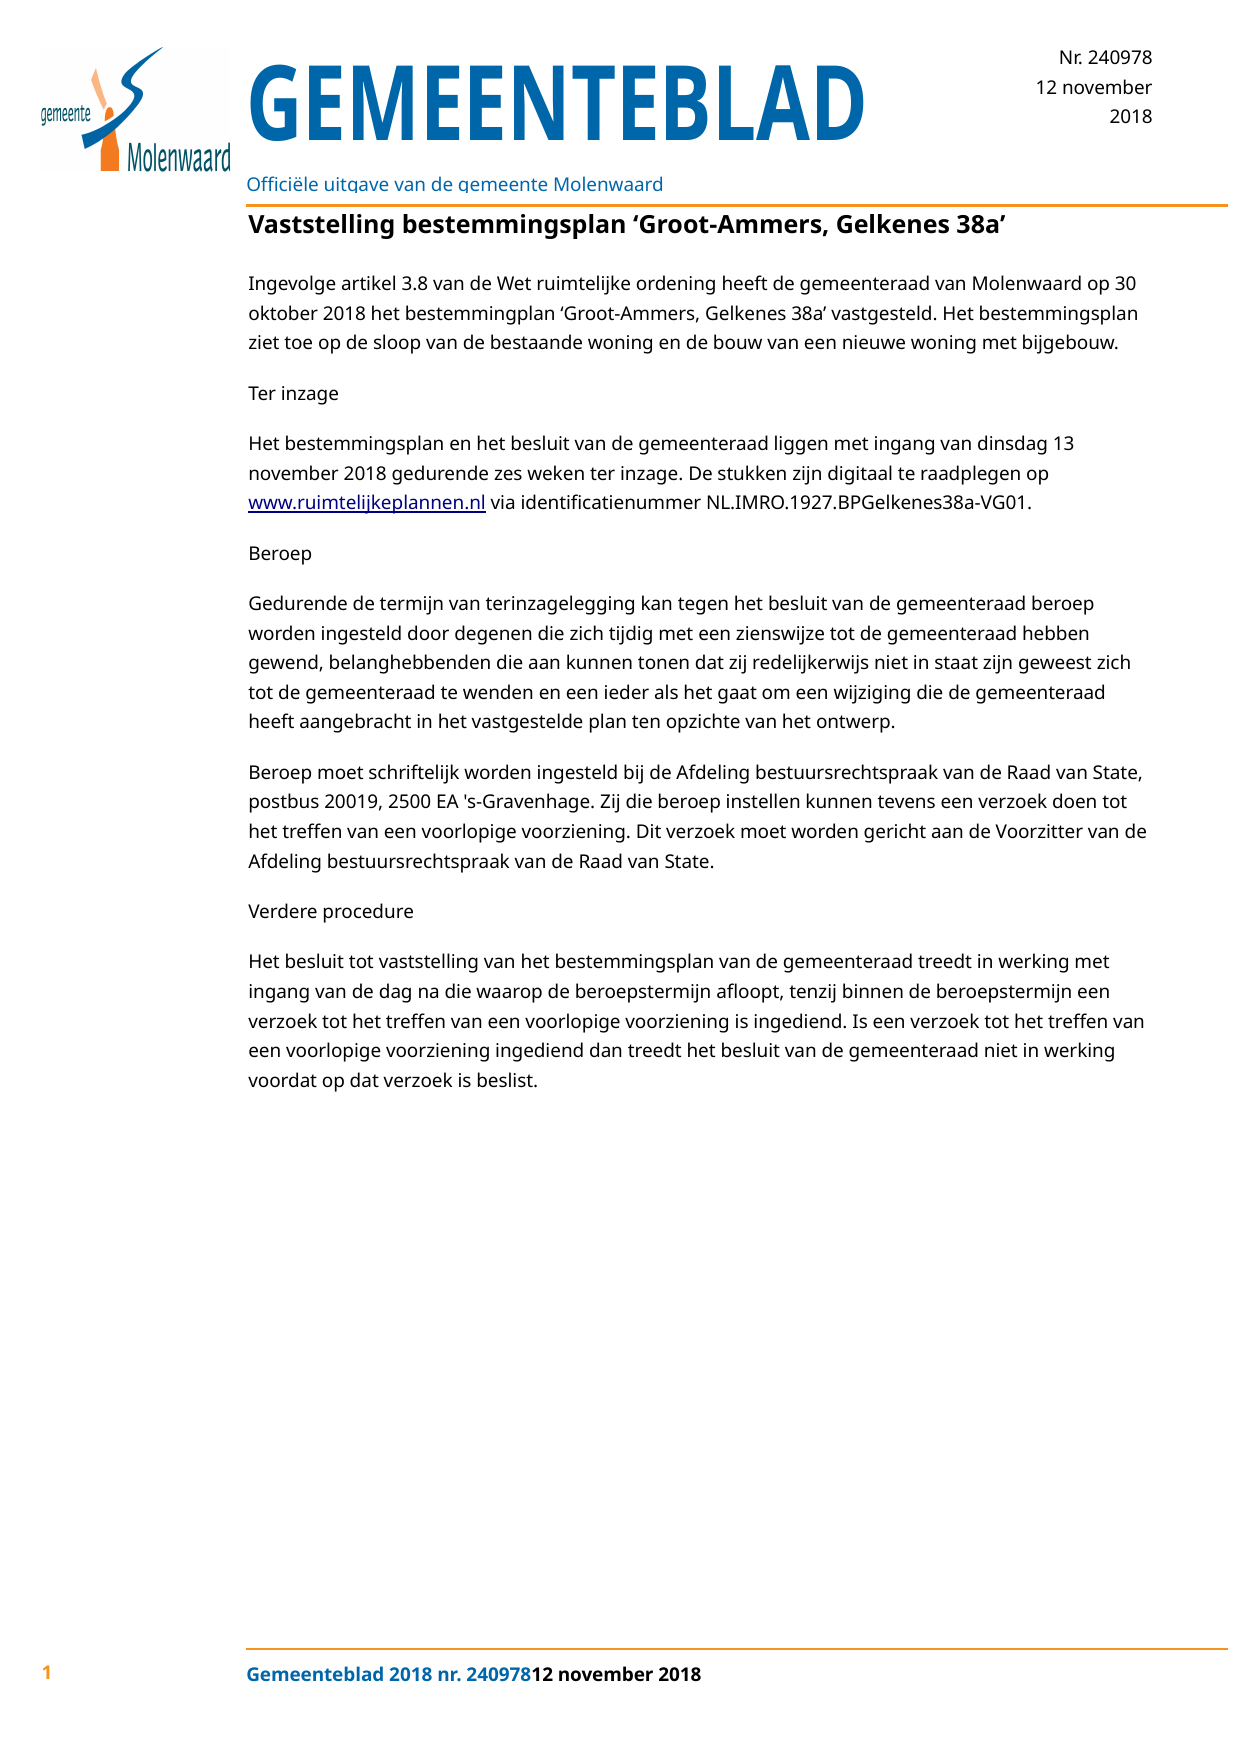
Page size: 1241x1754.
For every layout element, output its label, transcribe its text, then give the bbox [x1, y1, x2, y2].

text Gedurende de termijn van terinzagelegging kan tegen het besluit van de gemeenteraad beroep worden ingesteld door degenen die zich tijdig met een zienswijze tot de gemeenteraad hebben gewend, belanghebbenden die aan kunnen tonen dat zij redelijkerwijs niet in staat zijn geweest zich tot de gemeenteraad te wenden en een ieder als het gaat om een wijziging die de gemeenteraad heeft aangebracht in het vastgestelde plan ten opzichte van het ontwerp. [248, 590, 1152, 734]
picture [41, 47, 231, 172]
text Vaststelling bestemmingsplan ‘Groot-Ammers, Gelkenes 38a’ [248, 207, 1152, 241]
text Verdere procedure [248, 898, 1152, 924]
text Ter inzage [248, 380, 1152, 406]
text Het bestemmingsplan en het besluit van de gemeenteraad liggen met ingang van dinsdag 13 november 2018 gedurende zes weken ter inzage. De stukken zijn digitaal te raadplegen op www.ruimtelijkeplannen.nl via identificatienummer NL.IMRO.1927.BPGelkenes38a-VG01. [248, 430, 1152, 515]
text Ingevolge artikel 3.8 van de Wet ruimtelijke ordening heeft de gemeenteraad van Molenwaard op 30 oktober 2018 het bestemmingplan ‘Groot-Ammers, Gelkenes 38a’ vastgesteld. Het bestemmingsplan ziet toe op de sloop van de bestaande woning en de bouw van een nieuwe woning met bijgebouw. [248, 270, 1152, 355]
text Beroep moet schriftelijk worden ingesteld bij de Afdeling bestuursrechtspraak van de Raad van State, postbus 20019, 2500 EA 's-Gravenhage. Zij die beroep instellen kunnen tevens een verzoek doen tot het treffen van een voorlopige voorziening. Dit verzoek moet worden gericht aan de Voorzitter van de Afdeling bestuursrechtspraak van de Raad van State. [248, 759, 1152, 873]
text Het besluit tot vaststelling van het bestemmingsplan van de gemeenteraad treedt in werking met ingang van de dag na die waarop de beroepstermijn afloopt, tenzij binnen de beroepstermijn een verzoek tot het treffen van een voorlopige voorziening is ingediend. Is een verzoek tot het treffen van een voorlopige voorziening ingediend dan treedt het besluit van de gemeenteraad niet in werking voordat op dat verzoek is beslist. [248, 949, 1152, 1093]
text Beroep [248, 540, 1152, 566]
